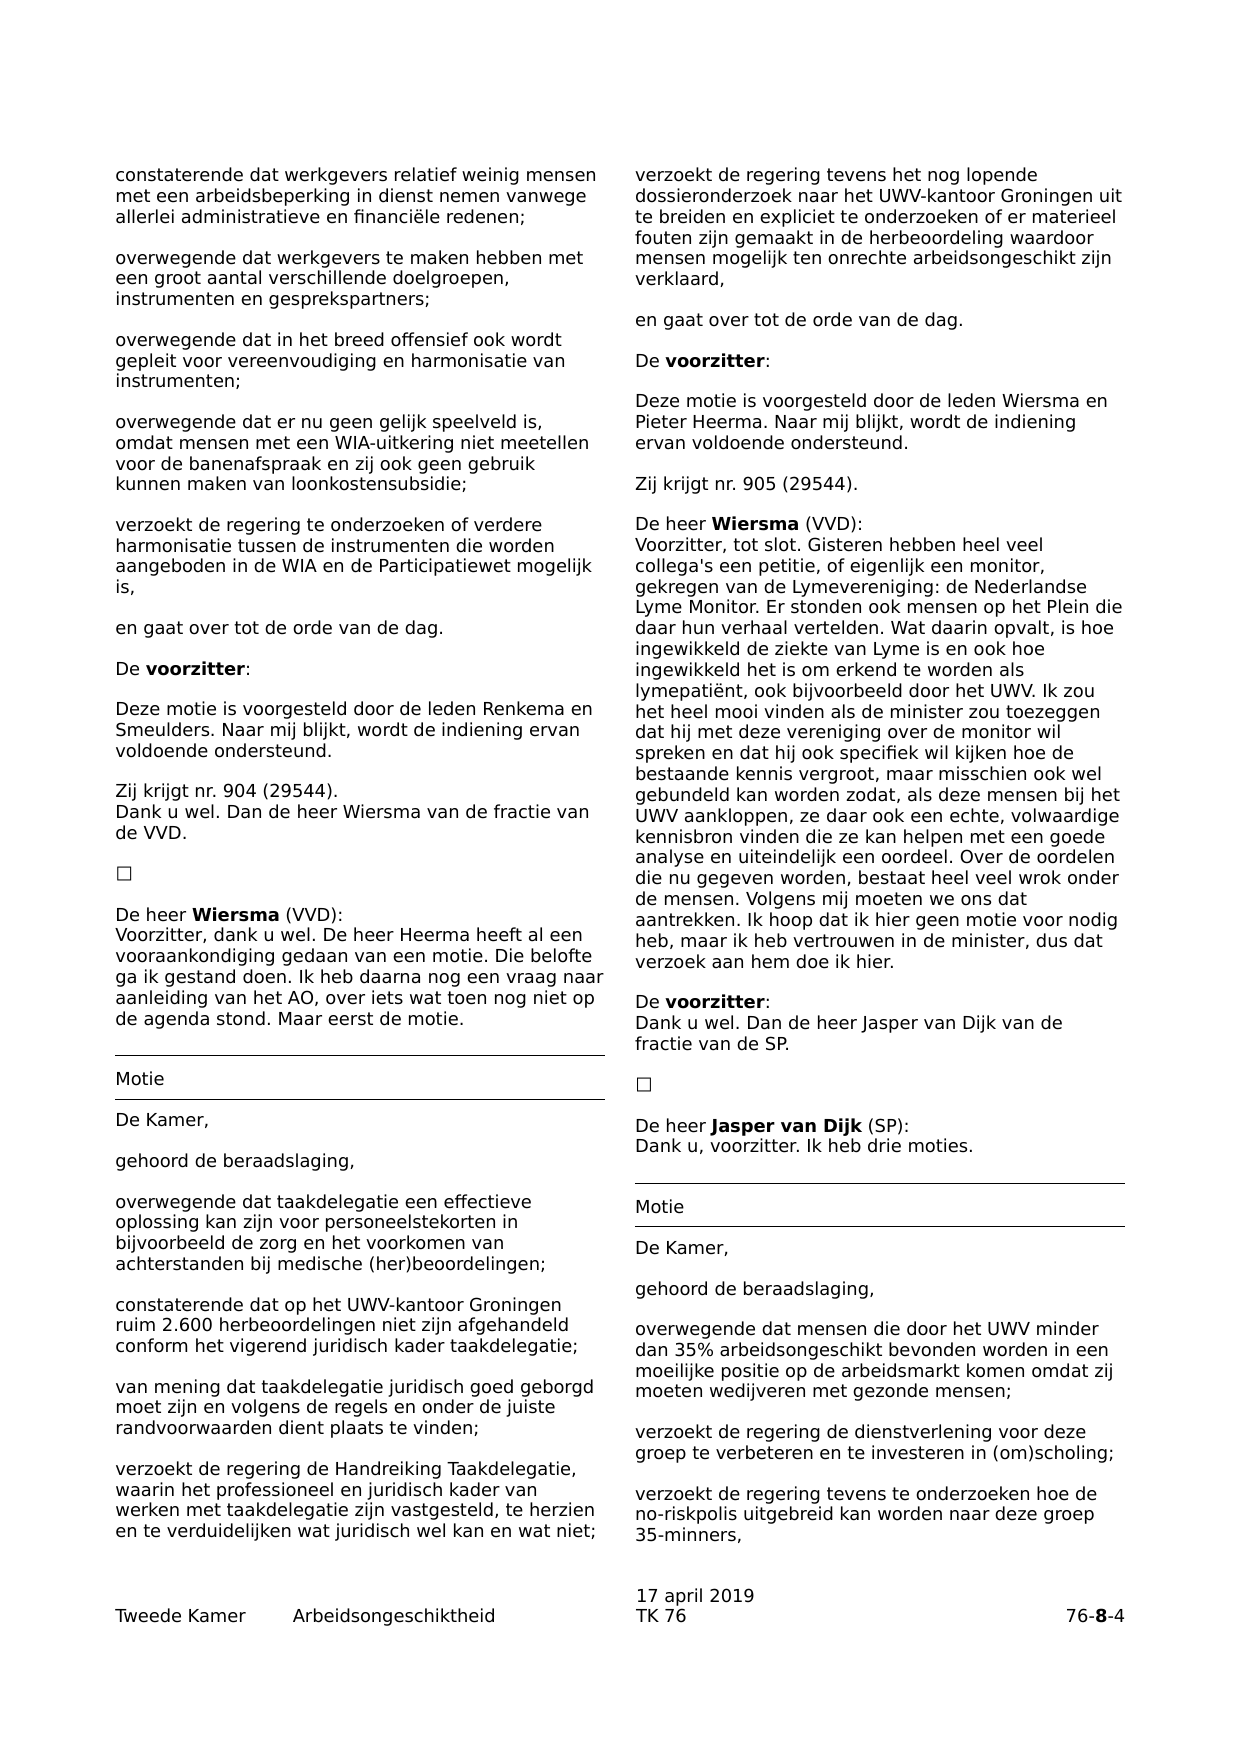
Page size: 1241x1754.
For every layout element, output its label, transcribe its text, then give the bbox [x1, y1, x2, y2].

text overwegende dat werkgevers te maken hebben met een groot aantal verschillende doelgroepen, instrumenten en gesprekspartners; [115, 247, 605, 310]
text Dank u wel. Dan de heer Wiersma van de fractie van de VVD. [115, 802, 605, 844]
text verzoekt de regering te onderzoeken of verdere harmonisatie tussen de instrumenten die worden aangeboden in de WIA en de Participatiewet mogelijk is, [115, 515, 605, 598]
text van mening dat taakdelegatie juridisch goed geborgd moet zijn en volgens de regels en onder de juiste randvoorwaarden dient plaats te vinden; [115, 1377, 605, 1439]
text Deze motie is voorgesteld door de leden Wiersma en Pieter Heerma. Naar mij blijkt, wordt de indiening ervan voldoende ondersteund. [635, 391, 1125, 453]
text De heer Wiersma (VVD): [635, 514, 1125, 535]
text verzoekt de regering tevens het nog lopende dossieronderzoek naar het UWV-kantoor Groningen uit te breiden en expliciet te onderzoeken of er materieel fouten zijn gemaakt in de herbeoordeling waardoor mensen mogelijk ten onrechte arbeidsongeschikt zijn verklaard, [635, 165, 1125, 290]
text gehoord de beraadslaging, [635, 1278, 1125, 1299]
text verzoekt de regering tevens te onderzoeken hoe de no-riskpolis uitgebreid kan worden naar deze groep 35-minners, [635, 1483, 1125, 1546]
text constaterende dat op het UWV-kantoor Groningen ruim 2.600 herbeoordelingen niet zijn afgehandeld conform het vigerend juridisch kader taakdelegatie; [115, 1294, 605, 1357]
text De heer Wiersma (VVD): [115, 904, 605, 925]
text Deze motie is voorgesteld door de leden Renkema en Smeulders. Naar mij blijkt, wordt de indiening ervan voldoende ondersteund. [115, 699, 605, 761]
text en gaat over tot de orde van de dag. [635, 310, 1125, 330]
text gehoord de beraadslaging, [115, 1151, 605, 1171]
text ⬜ [115, 864, 605, 884]
text Motie [115, 1069, 605, 1090]
text Zij krijgt nr. 904 (29544). [115, 781, 605, 802]
text Motie [635, 1197, 1125, 1218]
text constaterende dat werkgevers relatief weinig mensen met een arbeidsbeperking in dienst nemen vanwege allerlei administratieve en financiële redenen; [115, 165, 605, 227]
text overwegende dat er nu geen gelijk speelveld is, omdat mensen met een WIA-uitkering niet meetellen voor de banenafspraak en zij ook geen gebruik kunnen maken van loonkostensubsidie; [115, 412, 605, 495]
text De Kamer, [635, 1238, 1125, 1258]
text verzoekt de regering de dienstverlening voor deze groep te verbeteren en te investeren in (om)scholing; [635, 1422, 1125, 1463]
text ⬜ [635, 1075, 1125, 1095]
text De voorzitter: [635, 992, 1125, 1013]
text en gaat over tot de orde van de dag. [115, 618, 605, 638]
text De Kamer, [115, 1110, 605, 1131]
text overwegende dat in het breed offensief ook wordt gepleit voor vereenvoudiging en harmonisatie van instrumenten; [115, 330, 605, 392]
text Dank u, voorzitter. Ik heb drie moties. [635, 1136, 1125, 1157]
text overwegende dat taakdelegatie een effectieve oplossing kan zijn voor personeelstekorten in bijvoorbeeld de zorg en het voorkomen van achterstanden bij medische (her)beoordelingen; [115, 1191, 605, 1274]
text De voorzitter: [115, 658, 605, 679]
text overwegende dat mensen die door het UWV minder dan 35% arbeidsongeschikt bevonden worden in een moeilijke positie op de arbeidsmarkt komen omdat zij moeten wedijveren met gezonde mensen; [635, 1319, 1125, 1402]
text De heer Jasper van Dijk (SP): [635, 1115, 1125, 1136]
text Voorzitter, dank u wel. De heer Heerma heeft al een vooraankondiging gedaan van een motie. Die belofte ga ik gestand doen. Ik heb daarna nog een vraag naar aanleiding van het AO, over iets wat toen nog niet op de agenda stond. Maar eerst de motie. [115, 925, 605, 1029]
text De voorzitter: [635, 350, 1125, 371]
text verzoekt de regering de Handreiking Taakdelegatie, waarin het professioneel en juridisch kader van werken met taakdelegatie zijn vastgesteld, te herzien en te verduidelijken wat juridisch wel kan en wat niet; [115, 1459, 605, 1542]
text Voorzitter, tot slot. Gisteren hebben heel veel collega's een petitie, of eigenlijk een monitor, gekregen van de Lymevereniging: de Nederlandse Lyme Monitor. Er stonden ook mensen op het Plein die daar hun verhaal vertelden. Wat daarin opvalt, is hoe ingewikkeld de ziekte van Lyme is en ook hoe ingewikkeld het is om erkend te worden als lymepatiënt, ook bijvoorbeeld door het UWV. Ik zou het heel mooi vinden als de minister zou toezeggen dat hij met deze vereniging over de monitor wil spreken en dat hij ook specifiek wil kijken hoe de bestaande kennis vergroot, maar misschien ook wel gebundeld kan worden zodat, als deze mensen bij het UWV aankloppen, ze daar ook een echte, volwaardige kennisbron vinden die ze kan helpen met een goede analyse en uiteindelijk een oordeel. Over de oordelen die nu gegeven worden, bestaat heel veel wrok onder de mensen. Volgens mij moeten we ons dat aantrekken. Ik hoop dat ik hier geen motie voor nodig heb, maar ik heb vertrouwen in de minister, dus dat verzoek aan hem doe ik hier. [635, 535, 1125, 972]
text Zij krijgt nr. 905 (29544). [635, 473, 1125, 494]
text Dank u wel. Dan de heer Jasper van Dijk van de fractie van de SP. [635, 1013, 1125, 1055]
